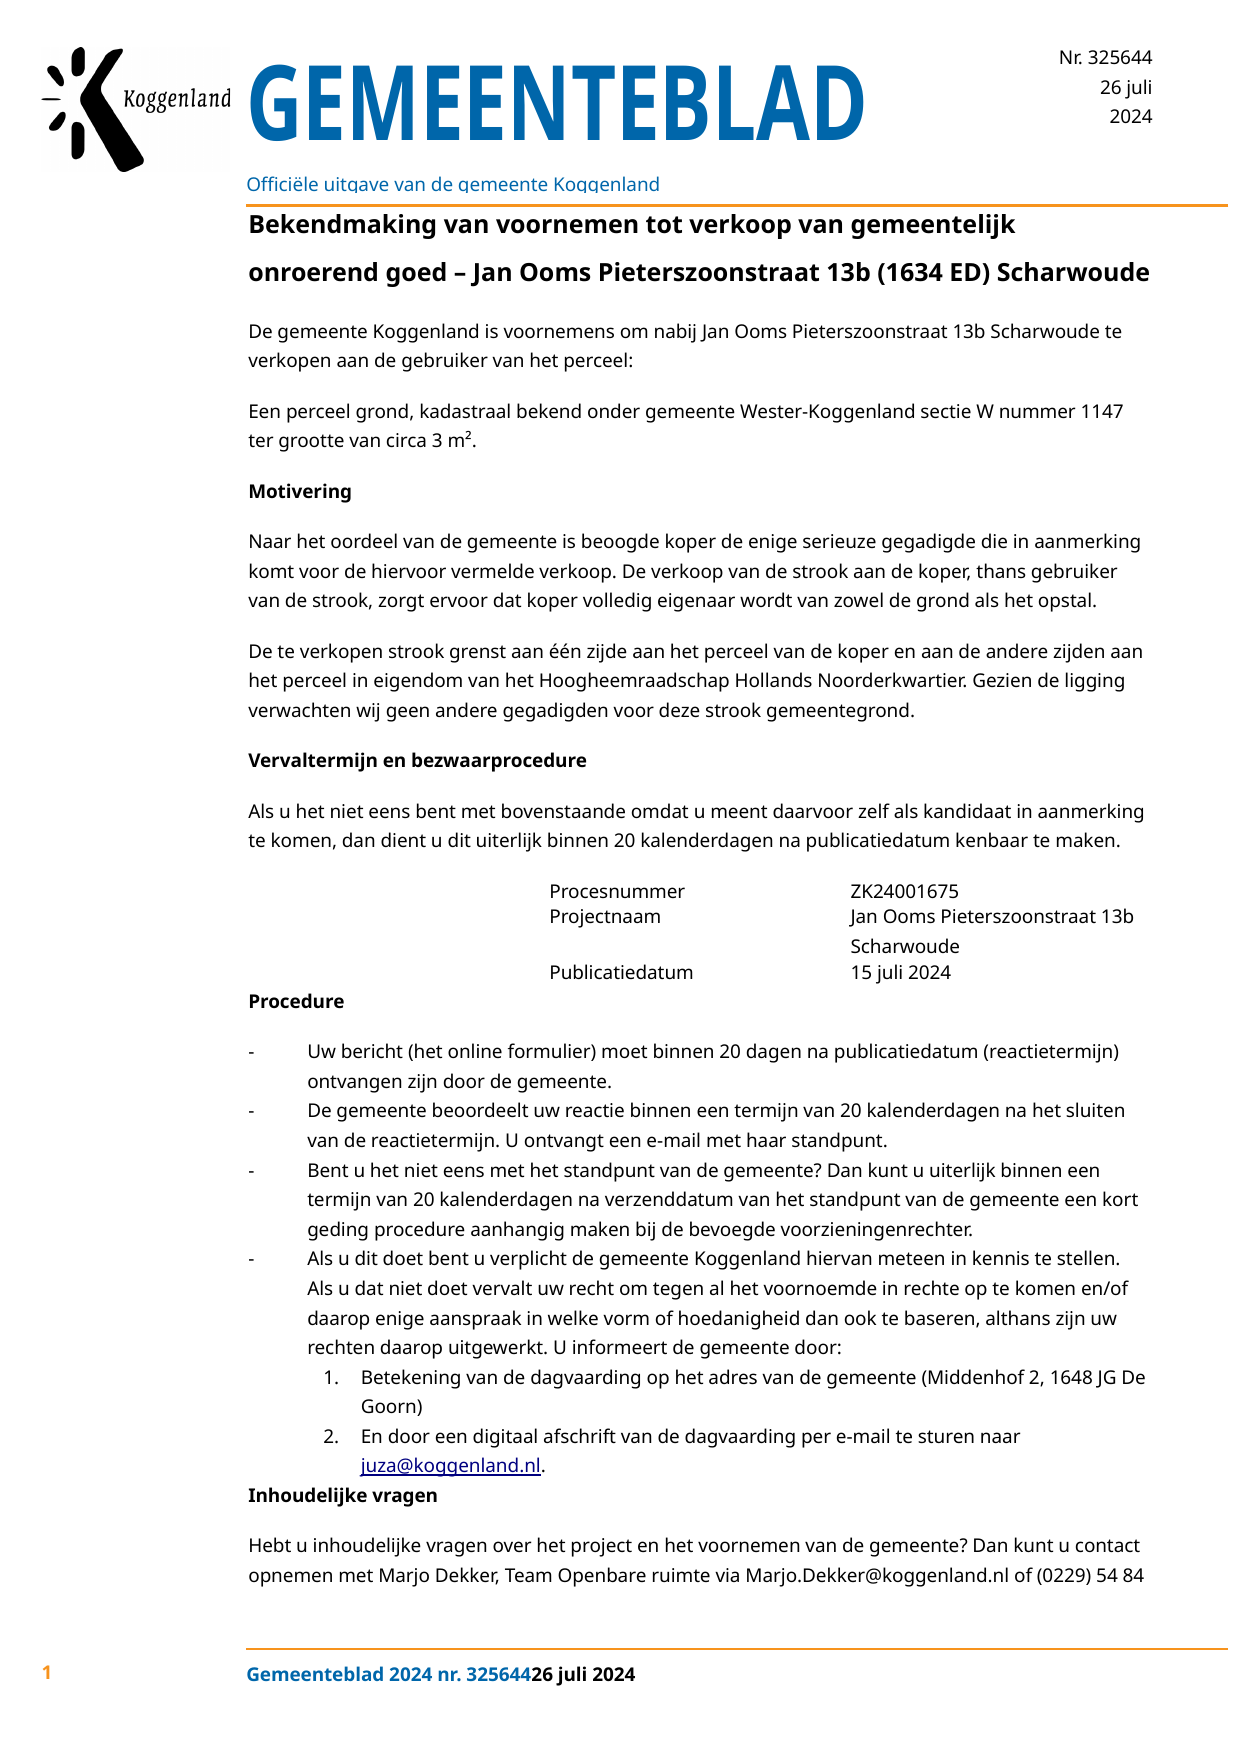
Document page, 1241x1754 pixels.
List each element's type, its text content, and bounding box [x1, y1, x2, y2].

table_header ZK24001675 [850, 878, 1152, 904]
text Een perceel grond, kadastraal bekend onder gemeente Wester-Koggenland sectie W nummer 1147 ter grootte van circa 3 m². [248, 398, 1152, 453]
table_cell [248, 904, 549, 959]
text Naar het oordeel van de gemeente is beoogde koper de enige serieuze gegadigde die in aanmerking komt voor de hiervoor vermelde verkoop. De verkoop van de strook aan de koper, thans gebruiker van de strook, zorgt ervoor dat koper volledig eigenaar wordt van zowel de grond als het opstal. [248, 528, 1152, 613]
table_header Procesnummer [549, 878, 850, 904]
list Als u dit doet bent u verplicht de gemeente Koggenland hiervan meteen in kennis te stellen. Als u dat niet doet vervalt uw recht om tegen al het voornoemde in rechte op te komen en/of daarop enige aanspraak in welke vorm of hoedanigheid dan ook te baseren, althans zijn uw rechten daarop uitgewerkt. U informeert de gemeente door: [248, 1246, 1152, 1360]
list De gemeente beoordeelt uw reactie binnen een termijn van 20 kalenderdagen na het sluiten van de reactietermijn. U ontvangt een e-mail met haar standpunt. [248, 1098, 1152, 1153]
text Motivering [248, 478, 1152, 504]
list Bent u het niet eens met het standpunt van de gemeente? Dan kunt u uiterlijk binnen een termijn van 20 kalenderdagen na verzenddatum van het standpunt van de gemeente een kort geding procedure aanhangig maken bij de bevoegde voorzieningenrechter. [248, 1157, 1152, 1242]
text Bekendmaking van voornemen tot verkoop van gemeentelijk onroerend goed – Jan Ooms Pieterszoonstraat 13b (1634 ED) Scharwoude [248, 207, 1152, 288]
list Uw bericht (het online formulier) moet binnen 20 dagen na publicatiedatum (reactietermijn) ontvangen zijn door de gemeente. [248, 1038, 1152, 1094]
picture [41, 47, 231, 172]
text De te verkopen strook grenst aan één zijde aan het perceel van de koper en aan de andere zijden aan het perceel in eigendom van het Hoogheemraadschap Hollands Noorderkwartier. Gezien de ligging verwachten wij geen andere gegadigden voor deze strook gemeentegrond. [248, 638, 1152, 723]
table_cell 15 juli 2024 [850, 959, 1152, 985]
text De gemeente Koggenland is voornemens om nabij Jan Ooms Pieterszoonstraat 13b Scharwoude te verkopen aan de gebruiker van het perceel: [248, 318, 1152, 373]
text Procedure [248, 988, 1152, 1014]
text Als u het niet eens bent met bovenstaande omdat u meent daarvoor zelf als kandidaat in aanmerking te komen, dan dient u dit uiterlijk binnen 20 kalenderdagen na publicatiedatum kenbaar te maken. [248, 798, 1152, 853]
table_cell Publicatiedatum [549, 959, 850, 985]
table_cell Projectnaam [549, 904, 850, 959]
table_header [248, 878, 549, 904]
table_cell [248, 959, 549, 985]
table_cell Jan Ooms Pieterszoonstraat 13b Scharwoude [850, 904, 1152, 959]
list Betekening van de dagvaarding op het adres van de gemeente (Middenhof 2, 1648 JG De Goorn) [323, 1364, 1152, 1419]
list En door een digitaal afschrift van de dagvaarding per e-mail te sturen naar juza@koggenland.nl. [323, 1423, 1152, 1478]
text Vervaltermijn en bezwaarprocedure [248, 747, 1152, 773]
text Inhoudelijke vragen [248, 1482, 1152, 1508]
text Hebt u inhoudelijke vragen over het project en het voornemen van de gemeente? Dan kunt u contact opnemen met Marjo Dekker, Team Openbare ruimte via Marjo.Dekker@koggenland.nl of (0229) 54 84 [248, 1533, 1152, 1588]
